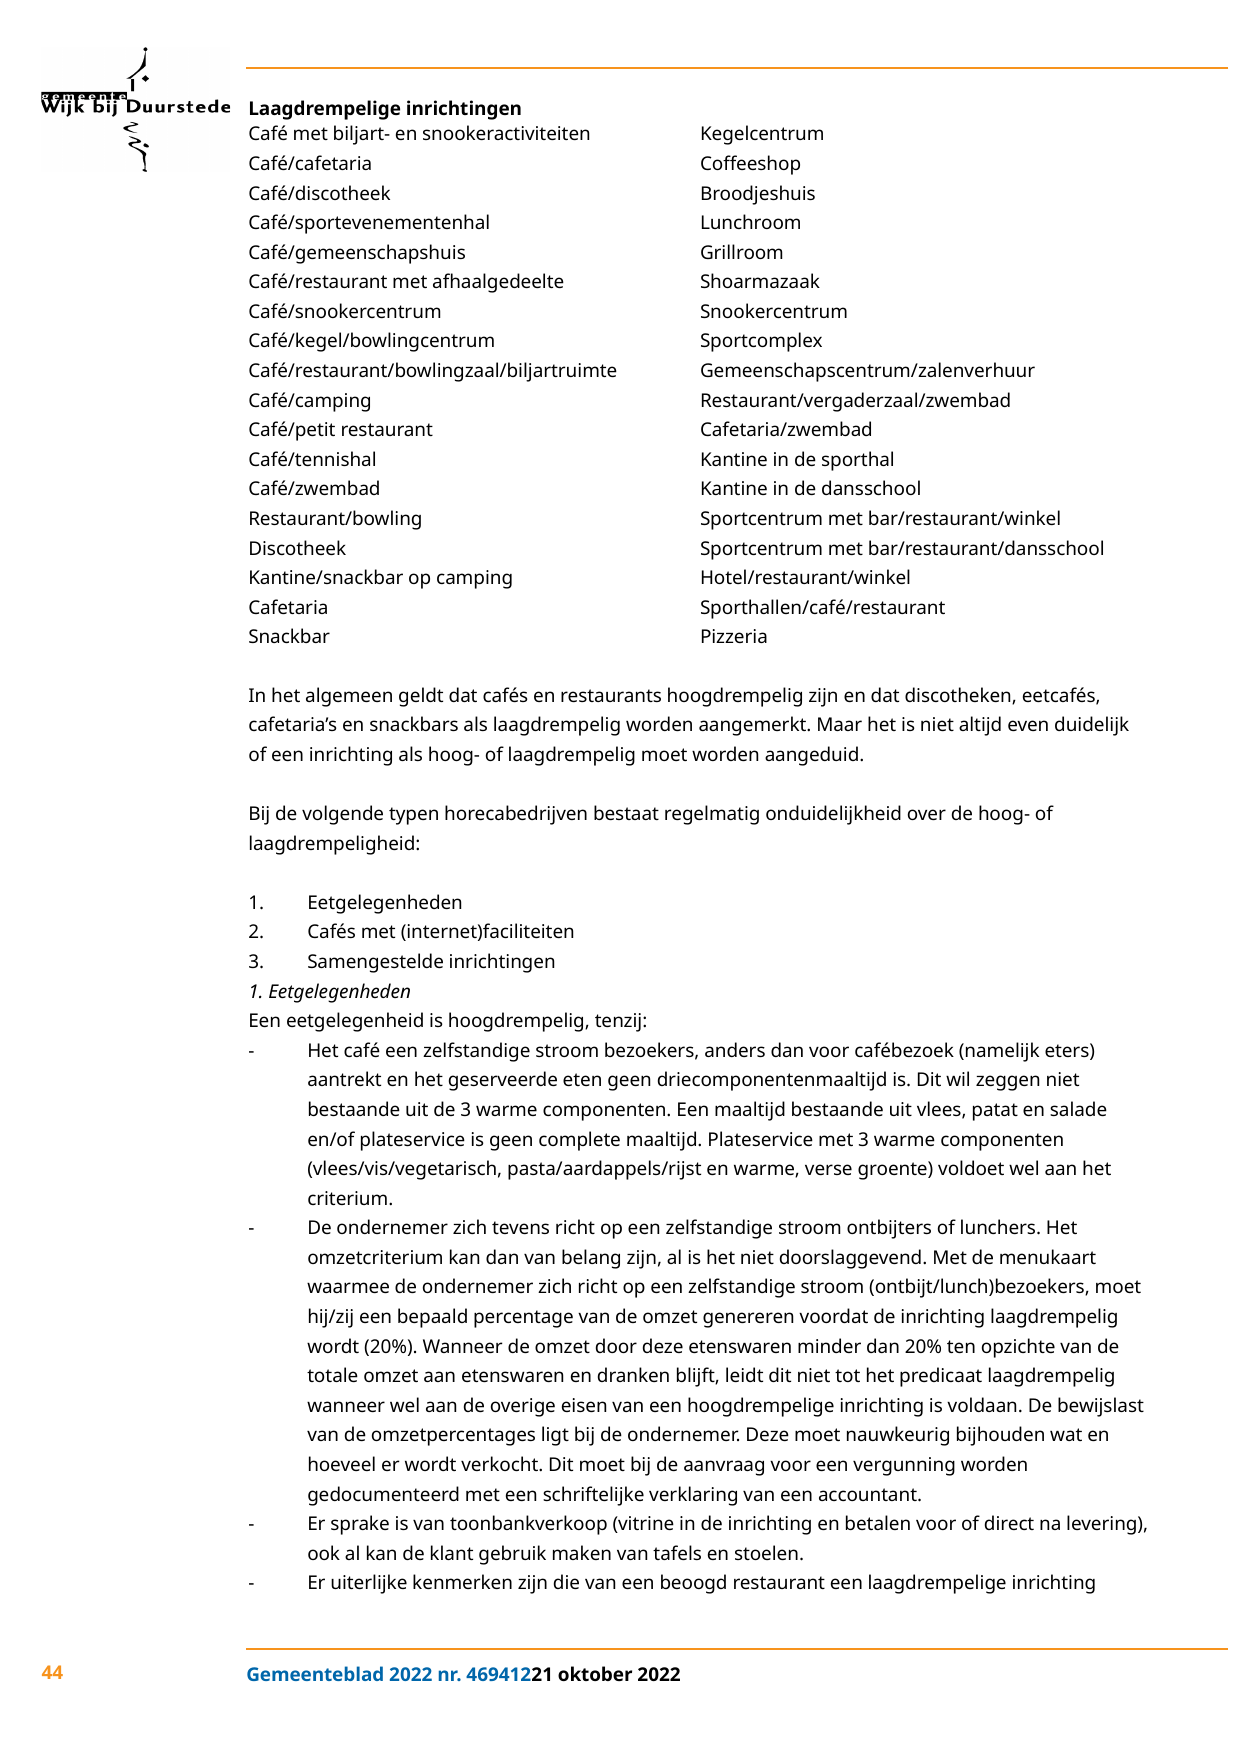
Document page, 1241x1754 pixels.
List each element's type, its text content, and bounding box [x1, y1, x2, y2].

list Er sprake is van toonbankverkoop (vitrine in de inrichting en betalen voor of direct na levering), ook al kan de klant gebruik maken van tafels en stoelen. [248, 1510, 1152, 1566]
list Eetgelegenheden [248, 889, 1152, 915]
list Het café een zelfstandige stroom bezoekers, anders dan voor cafébezoek (namelijk eters) aantrekt en het geserveerde eten geen driecomponentenmaaltijd is. Dit wil zeggen niet bestaande uit de 3 warme componenten. Een maaltijd bestaande uit vlees, patat en salade en/of plateservice is geen complete maaltijd. Plateservice met 3 warme componenten (vlees/vis/vegetarisch, pasta/aardappels/rijst en warme, verse groente) voldoet wel aan het criterium. [248, 1037, 1152, 1211]
list Samengestelde inrichtingen [248, 948, 1152, 974]
picture [41, 47, 231, 172]
list Cafés met (internet)faciliteiten [248, 919, 1152, 944]
list De ondernemer zich tevens richt op een zelfstandige stroom ontbijters of lunchers. Het omzetcriterium kan dan van belang zijn, al is het niet doorslaggevend. Met de menukaart waarmee de ondernemer zich richt op een zelfstandige stroom (ontbijt/lunch)bezoekers, moet hij/zij een bepaald percentage van de omzet genereren voordat de inrichting laagdrempelig wordt (20%). Wanneer de omzet door deze etenswaren minder dan 20% ten opzichte van de totale omzet aan etenswaren en dranken blijft, leidt dit niet tot het predicaat laagdrempelig wanneer wel aan de overige eisen van een hoogdrempelige inrichting is voldaan. De bewijslast van de omzetpercentages ligt bij de ondernemer. Deze moet nauwkeurig bijhouden wat en hoeveel er wordt verkocht. Dit moet bij de aanvraag voor een vergunning worden gedocumenteerd met een schriftelijke verklaring van een accountant. [248, 1214, 1152, 1506]
text Een eetgelegenheid is hoogdrempelig, tenzij: [248, 1007, 1152, 1033]
table_cell Café met biljart- en snookeractiviteiten Café/cafetaria Café/discotheek Café/sportevenementenhal Café/gemeenschapshuis Café/restaurant met afhaalgedeelte Café/snookercentrum Café/kegel/bowlingcentrum Café/restaurant/bowlingzaal/biljartruimte Café/camping Café/petit restaurant Café/tennishal Café/zwembad Restaurant/bowling Discotheek Kantine/snackbar op camping Cafetaria Snackbar [248, 121, 700, 649]
text In het algemeen geldt dat cafés en restaurants hoogdrempelig zijn en dat discotheken, eetcafés, cafetaria’s en snackbars als laagdrempelig worden aangemerkt. Maar het is niet altijd even duidelijk of een inrichting als hoog- of laagdrempelig moet worden aangeduid. [248, 682, 1152, 767]
text 1. Eetgelegenheden [248, 978, 1152, 1003]
list Er uiterlijke kenmerken zijn die van een beoogd restaurant een laagdrempelige inrichting [248, 1569, 1152, 1595]
text Bij de volgende typen horecabedrijven bestaat regelmatig onduidelijkheid over de hoog- of laagdrempeligheid: [248, 800, 1152, 856]
table_header Laagdrempelige inrichtingen [248, 95, 1152, 121]
table_cell Kegelcentrum Coffeeshop Broodjeshuis Lunchroom Grillroom Shoarmazaak Snookercentrum Sportcomplex Gemeenschapscentrum/zalenverhuur Restaurant/vergaderzaal/zwembad Cafetaria/zwembad Kantine in de sporthal Kantine in de dansschool Sportcentrum met bar/restaurant/winkel Sportcentrum met bar/restaurant/dansschool Hotel/restaurant/winkel Sporthallen/café/restaurant Pizzeria [700, 121, 1152, 649]
